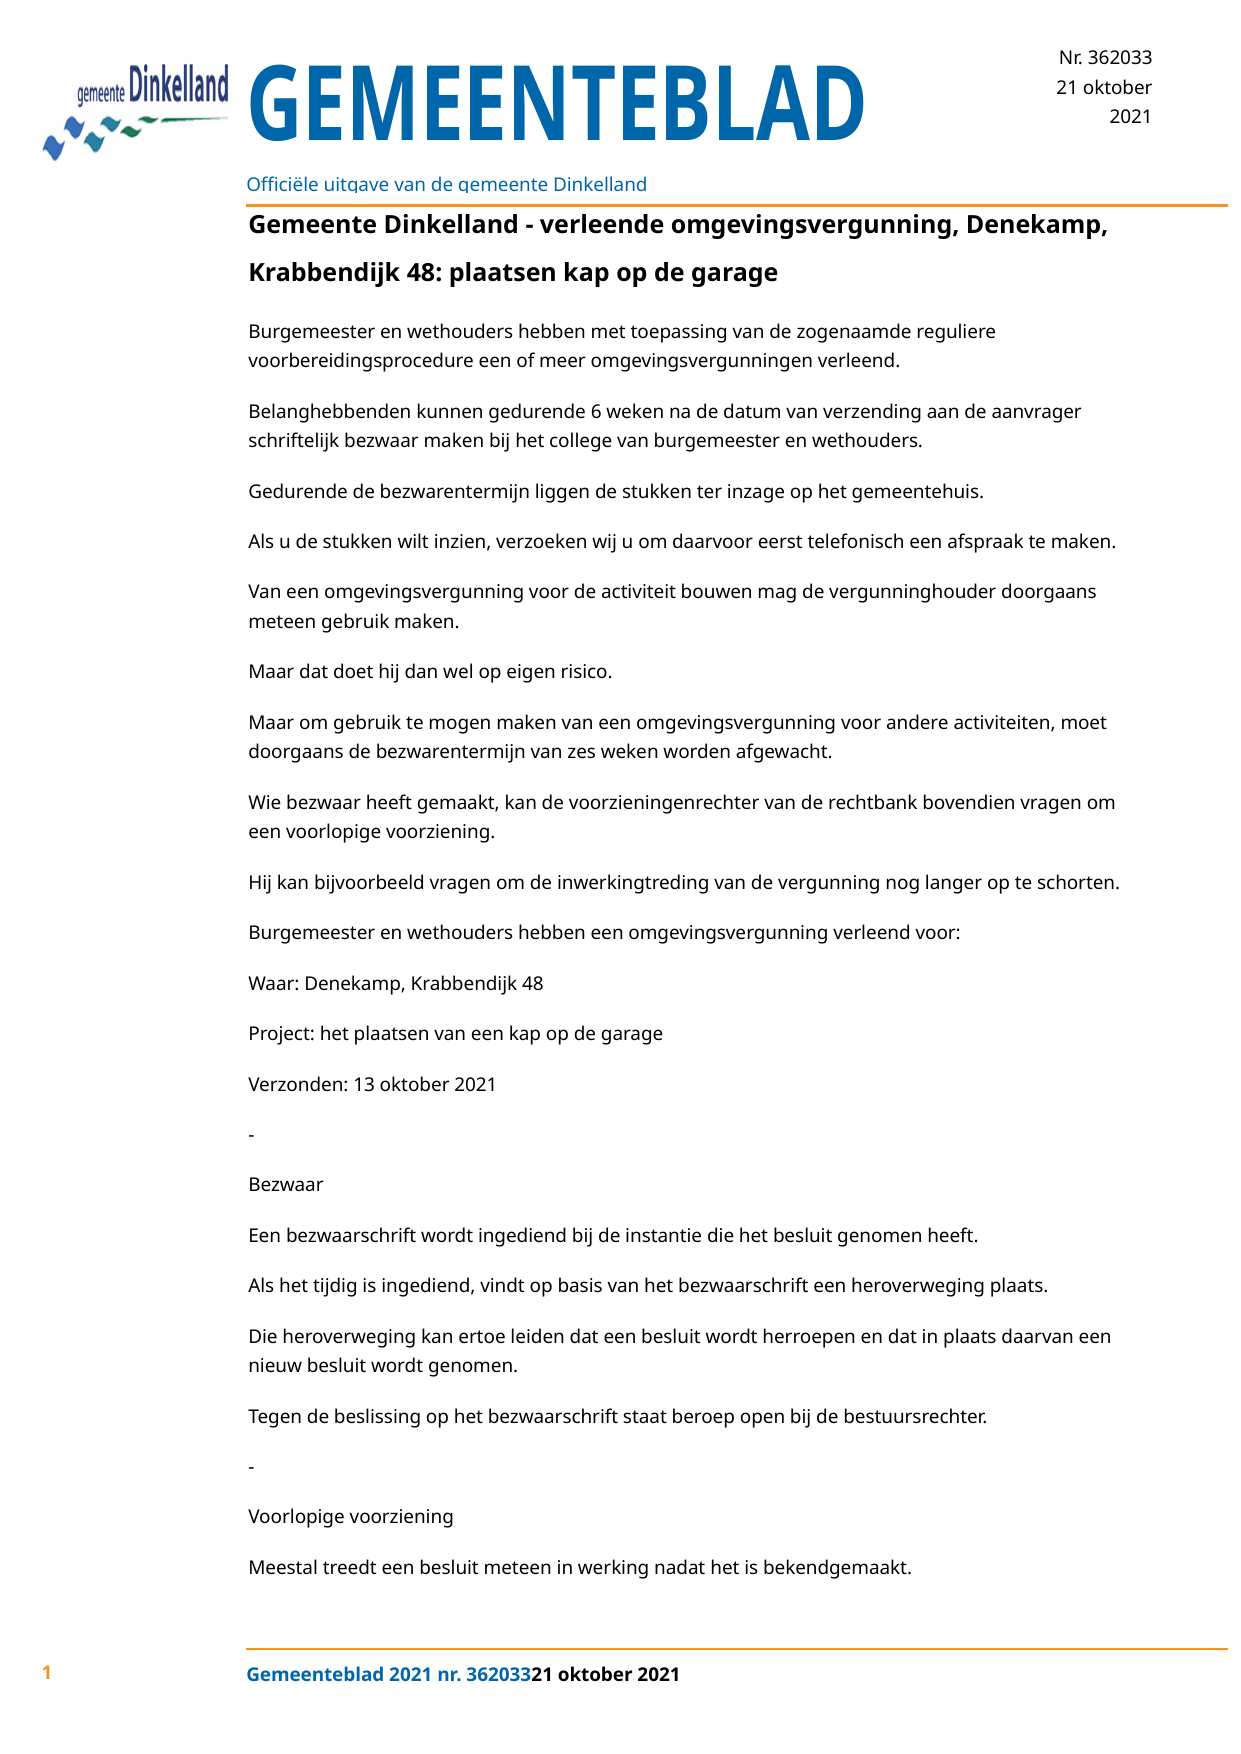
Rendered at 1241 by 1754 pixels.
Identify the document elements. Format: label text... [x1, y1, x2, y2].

text Belanghebbenden kunnen gedurende 6 weken na de datum van verzending aan de aanvrager schriftelijk bezwaar maken bij het college van burgemeester en wethouders. [248, 398, 1152, 453]
text - [248, 1121, 1152, 1147]
text Bezwaar [248, 1172, 1152, 1197]
text Project: het plaatsen van een kap op de garage [248, 1020, 1152, 1046]
text Als u de stukken wilt inzien, verzoeken wij u om daarvoor eerst telefonisch een afspraak te maken. [248, 528, 1152, 554]
text Gemeente Dinkelland - verleende omgevingsvergunning, Denekamp, Krabbendijk 48: plaatsen kap op de garage [248, 207, 1152, 288]
text Maar dat doet hij dan wel op eigen risico. [248, 659, 1152, 684]
text Gedurende de bezwarentermijn liggen de stukken ter inzage op het gemeentehuis. [248, 478, 1152, 504]
text Een bezwaarschrift wordt ingediend bij de instantie die het besluit genomen heeft. [248, 1222, 1152, 1248]
text Wie bezwaar heeft gemaakt, kan de voorzieningenrechter van de rechtbank bovendien vragen om een voorlopige voorziening. [248, 789, 1152, 844]
picture [41, 47, 231, 172]
text Van een omgevingsvergunning voor de activiteit bouwen mag de vergunninghouder doorgaans meteen gebruik maken. [248, 579, 1152, 634]
text Burgemeester en wethouders hebben een omgevingsvergunning verleend voor: [248, 919, 1152, 945]
text Als het tijdig is ingediend, vindt op basis van het bezwaarschrift een heroverweging plaats. [248, 1272, 1152, 1298]
text Die heroverweging kan ertoe leiden dat een besluit wordt herroepen en dat in plaats daarvan een nieuw besluit wordt genomen. [248, 1323, 1152, 1378]
text Voorlopige voorziening [248, 1504, 1152, 1529]
text Burgemeester en wethouders hebben met toepassing van de zogenaamde reguliere voorbereidingsprocedure een of meer omgevingsvergunningen verleend. [248, 318, 1152, 373]
text Verzonden: 13 oktober 2021 [248, 1071, 1152, 1097]
text Tegen de beslissing op het bezwaarschrift staat beroep open bij de bestuursrechter. [248, 1403, 1152, 1429]
text Maar om gebruik te mogen maken van een omgevingsvergunning voor andere activiteiten, moet doorgaans de bezwarentermijn van zes weken worden afgewacht. [248, 709, 1152, 764]
text Waar: Denekamp, Krabbendijk 48 [248, 970, 1152, 996]
text - [248, 1453, 1152, 1479]
text Hij kan bijvoorbeeld vragen om de inwerkingtreding van de vergunning nog langer op te schorten. [248, 869, 1152, 895]
text Meestal treedt een besluit meteen in werking nadat het is bekendgemaakt. [248, 1554, 1152, 1580]
